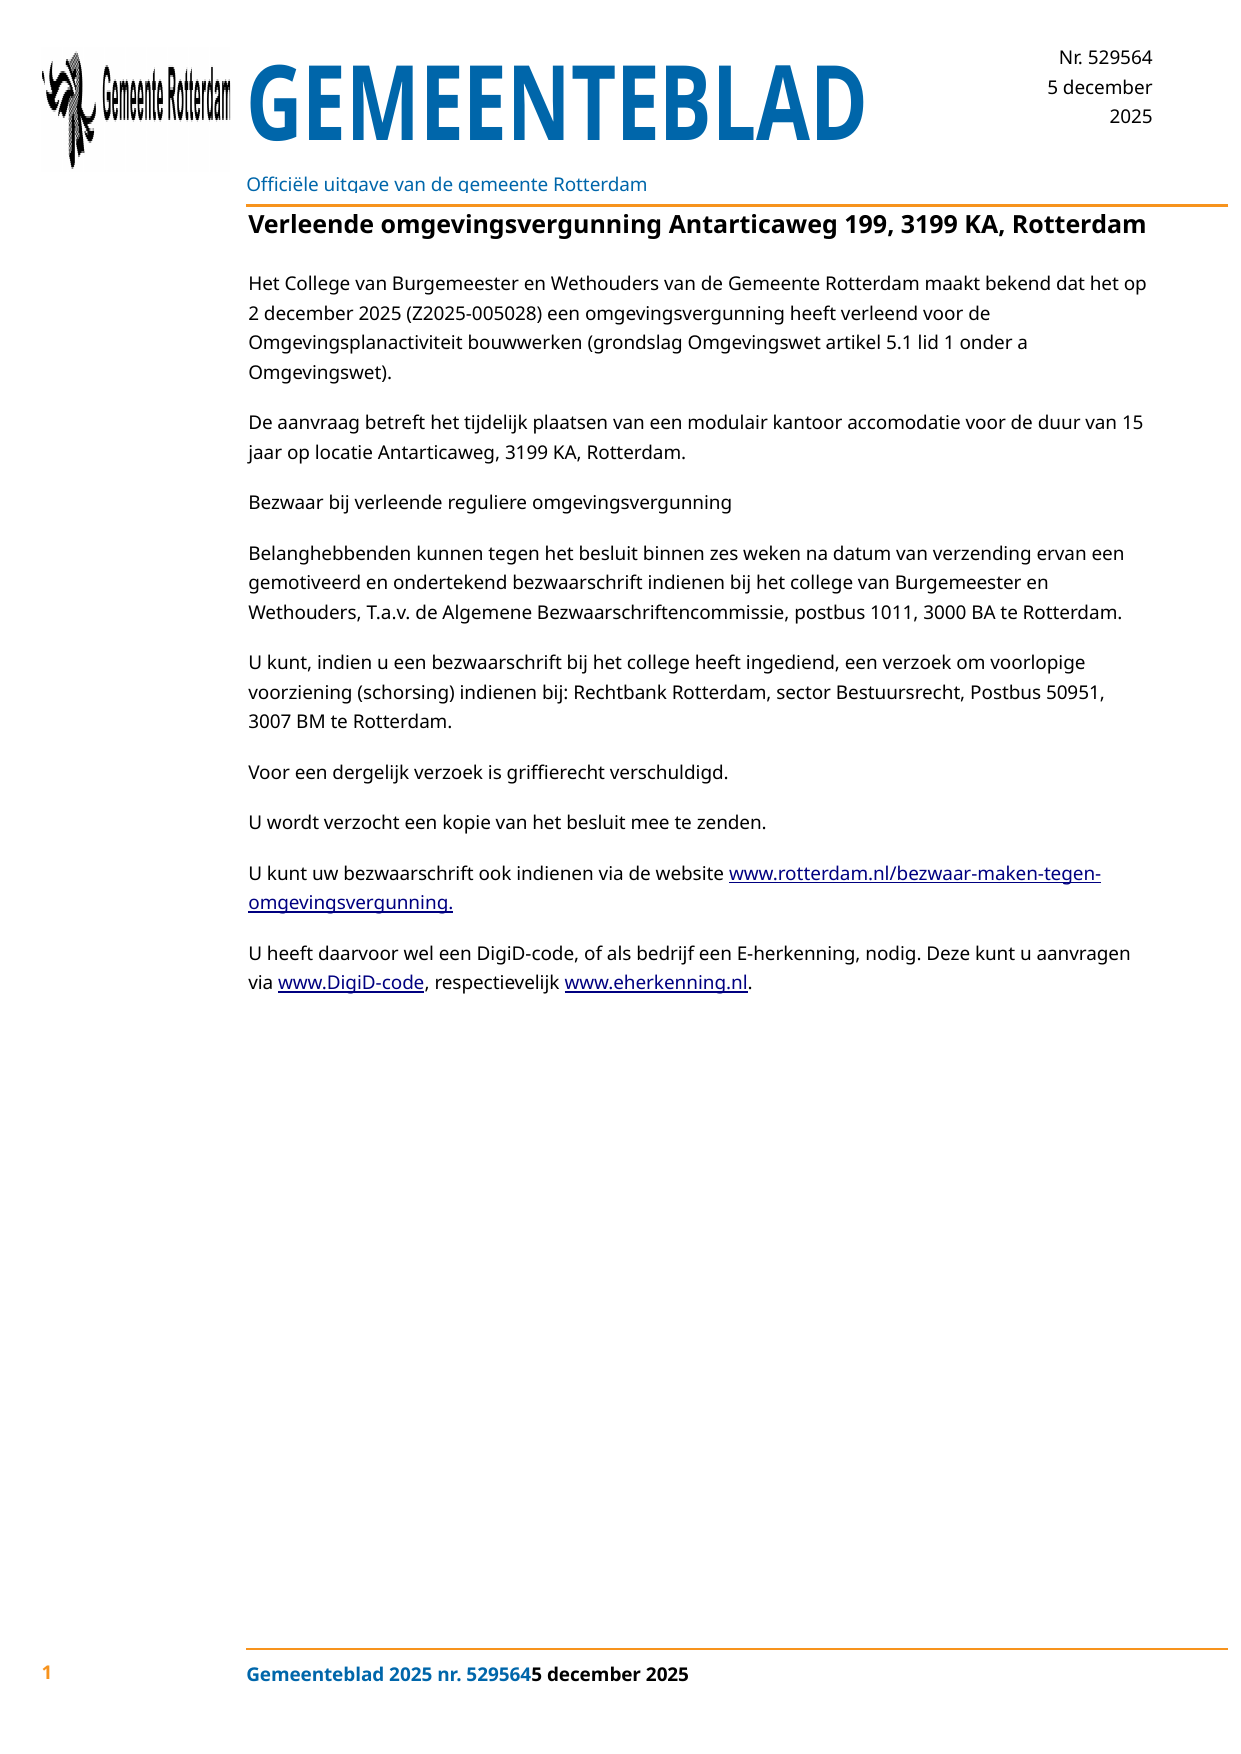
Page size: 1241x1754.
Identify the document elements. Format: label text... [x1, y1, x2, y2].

text U wordt verzocht een kopie van het besluit mee te zenden. [248, 809, 1152, 835]
text Voor een dergelijk verzoek is griffierecht verschuldigd. [248, 759, 1152, 785]
text U heeft daarvoor wel een DigiD-code, of als bedrijf een E-herkenning, nodig. Deze kunt u aanvragen via www.DigiD-code, respectievelijk www.eherkenning.nl. [248, 940, 1152, 995]
text Bezwaar bij verleende reguliere omgevingsvergunning [248, 489, 1152, 515]
picture [41, 47, 231, 172]
text Het College van Burgemeester en Wethouders van de Gemeente Rotterdam maakt bekend dat het op 2 december 2025 (Z2025-005028) een omgevingsvergunning heeft verleend voor de Omgevingsplanactiviteit bouwwerken (grondslag Omgevingswet artikel 5.1 lid 1 onder a Omgevingswet). [248, 270, 1152, 385]
text Verleende omgevingsvergunning Antarticaweg 199, 3199 KA, Rotterdam [248, 207, 1152, 241]
text U kunt uw bezwaarschrift ook indienen via de website www.rotterdam.nl/bezwaar-maken-tegen-omgevingsvergunning. [248, 860, 1152, 915]
text U kunt, indien u een bezwaarschrift bij het college heeft ingediend, een verzoek om voorlopige voorziening (schorsing) indienen bij: Rechtbank Rotterdam, sector Bestuursrecht, Postbus 50951, 3007 BM te Rotterdam. [248, 649, 1152, 734]
text Belanghebbenden kunnen tegen het besluit binnen zes weken na datum van verzending ervan een gemotiveerd en ondertekend bezwaarschrift indienen bij het college van Burgemeester en Wethouders, T.a.v. de Algemene Bezwaarschriftencommissie, postbus 1011, 3000 BA te Rotterdam. [248, 540, 1152, 625]
text De aanvraag betreft het tijdelijk plaatsen van een modulair kantoor accomodatie voor de duur van 15 jaar op locatie Antarticaweg, 3199 KA, Rotterdam. [248, 409, 1152, 465]
